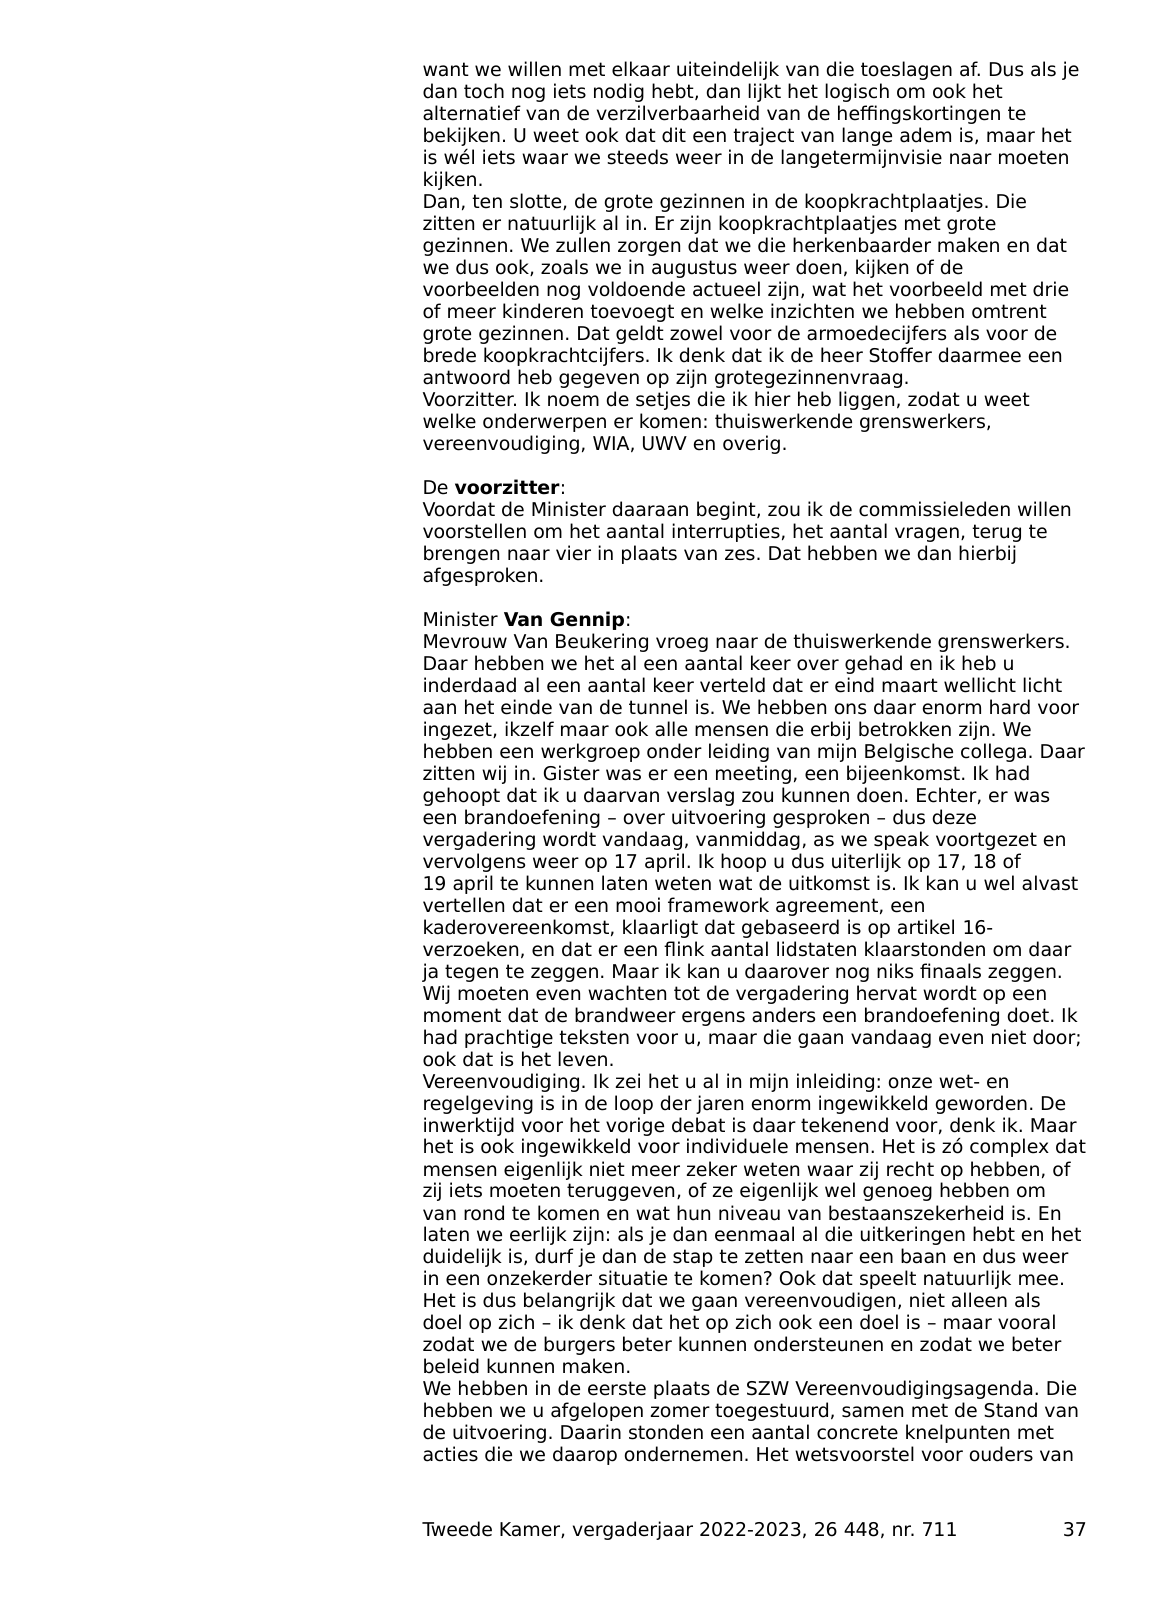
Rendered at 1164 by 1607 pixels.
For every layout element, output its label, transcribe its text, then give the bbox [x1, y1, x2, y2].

text want we willen met elkaar uiteindelijk van die toeslagen af. Dus als je dan toch nog iets nodig hebt, dan lijkt het logisch om ook het alternatief van de verzilverbaarheid van de heffingskortingen te bekijken. U weet ook dat dit een traject van lange adem is, maar het is wél iets waar we steeds weer in de langetermijnvisie naar moeten kijken. [422, 59, 1087, 191]
text Minister Van Gennip: [422, 609, 1087, 631]
text Voorzitter. Ik noem de setjes die ik hier heb liggen, zodat u weet welke onderwerpen er komen: thuiswerkende grenswerkers, vereenvoudiging, WIA, UWV en overig. [422, 389, 1087, 455]
text Vereenvoudiging. Ik zei het u al in mijn inleiding: onze wet- en regelgeving is in de loop der jaren enorm ingewikkeld geworden. De inwerktijd voor het vorige debat is daar tekenend voor, denk ik. Maar het is ook ingewikkeld voor individuele mensen. Het is zó complex dat mensen eigenlijk niet meer zeker weten waar zij recht op hebben, of zij iets moeten teruggeven, of ze eigenlijk wel genoeg hebben om van rond te komen en wat hun niveau van bestaanszekerheid is. En laten we eerlijk zijn: als je dan eenmaal al die uitkeringen hebt en het duidelijk is, durf je dan de stap te zetten naar een baan en dus weer in een onzekerder situatie te komen? Ook dat speelt natuurlijk mee. Het is dus belangrijk dat we gaan vereenvoudigen, niet alleen als doel op zich – ik denk dat het op zich ook een doel is – maar vooral zodat we de burgers beter kunnen ondersteunen en zodat we beter beleid kunnen maken. [422, 1071, 1087, 1378]
text De voorzitter: [422, 477, 1087, 499]
text Mevrouw Van Beukering vroeg naar de thuiswerkende grenswerkers. Daar hebben we het al een aantal keer over gehad en ik heb u inderdaad al een aantal keer verteld dat er eind maart wellicht licht aan het einde van de tunnel is. We hebben ons daar enorm hard voor ingezet, ikzelf maar ook alle mensen die erbij betrokken zijn. We hebben een werkgroep onder leiding van mijn Belgische collega. Daar zitten wij in. Gister was er een meeting, een bijeenkomst. Ik had gehoopt dat ik u daarvan verslag zou kunnen doen. Echter, er was een brandoefening – over uitvoering gesproken – dus deze vergadering wordt vandaag, vanmiddag, as we speak voortgezet en vervolgens weer op 17 april. Ik hoop u dus uiterlijk op 17, 18 of 19 april te kunnen laten weten wat de uitkomst is. Ik kan u wel alvast vertellen dat er een mooi framework agreement, een kaderovereenkomst, klaarligt dat gebaseerd is op artikel 16-verzoeken, en dat er een flink aantal lidstaten klaarstonden om daar ja tegen te zeggen. Maar ik kan u daarover nog niks finaals zeggen. Wij moeten even wachten tot de vergadering hervat wordt op een moment dat de brandweer ergens anders een brandoefening doet. Ik had prachtige teksten voor u, maar die gaan vandaag even niet door; ook dat is het leven. [422, 631, 1087, 1071]
text Voordat de Minister daaraan begint, zou ik de commissieleden willen voorstellen om het aantal interrupties, het aantal vragen, terug te brengen naar vier in plaats van zes. Dat hebben we dan hierbij afgesproken. [422, 499, 1087, 587]
text We hebben in de eerste plaats de SZW Vereenvoudigingsagenda. Die hebben we u afgelopen zomer toegestuurd, samen met de Stand van de uitvoering. Daarin stonden een aantal concrete knelpunten met acties die we daarop ondernemen. Het wetsvoorstel voor ouders van [422, 1378, 1087, 1466]
text Dan, ten slotte, de grote gezinnen in de koopkrachtplaatjes. Die zitten er natuurlijk al in. Er zijn koopkrachtplaatjes met grote gezinnen. We zullen zorgen dat we die herkenbaarder maken en dat we dus ook, zoals we in augustus weer doen, kijken of de voorbeelden nog voldoende actueel zijn, wat het voorbeeld met drie of meer kinderen toevoegt en welke inzichten we hebben omtrent grote gezinnen. Dat geldt zowel voor de armoedecijfers als voor de brede koopkrachtcijfers. Ik denk dat ik de heer Stoffer daarmee een antwoord heb gegeven op zijn grotegezinnenvraag. [422, 191, 1087, 389]
